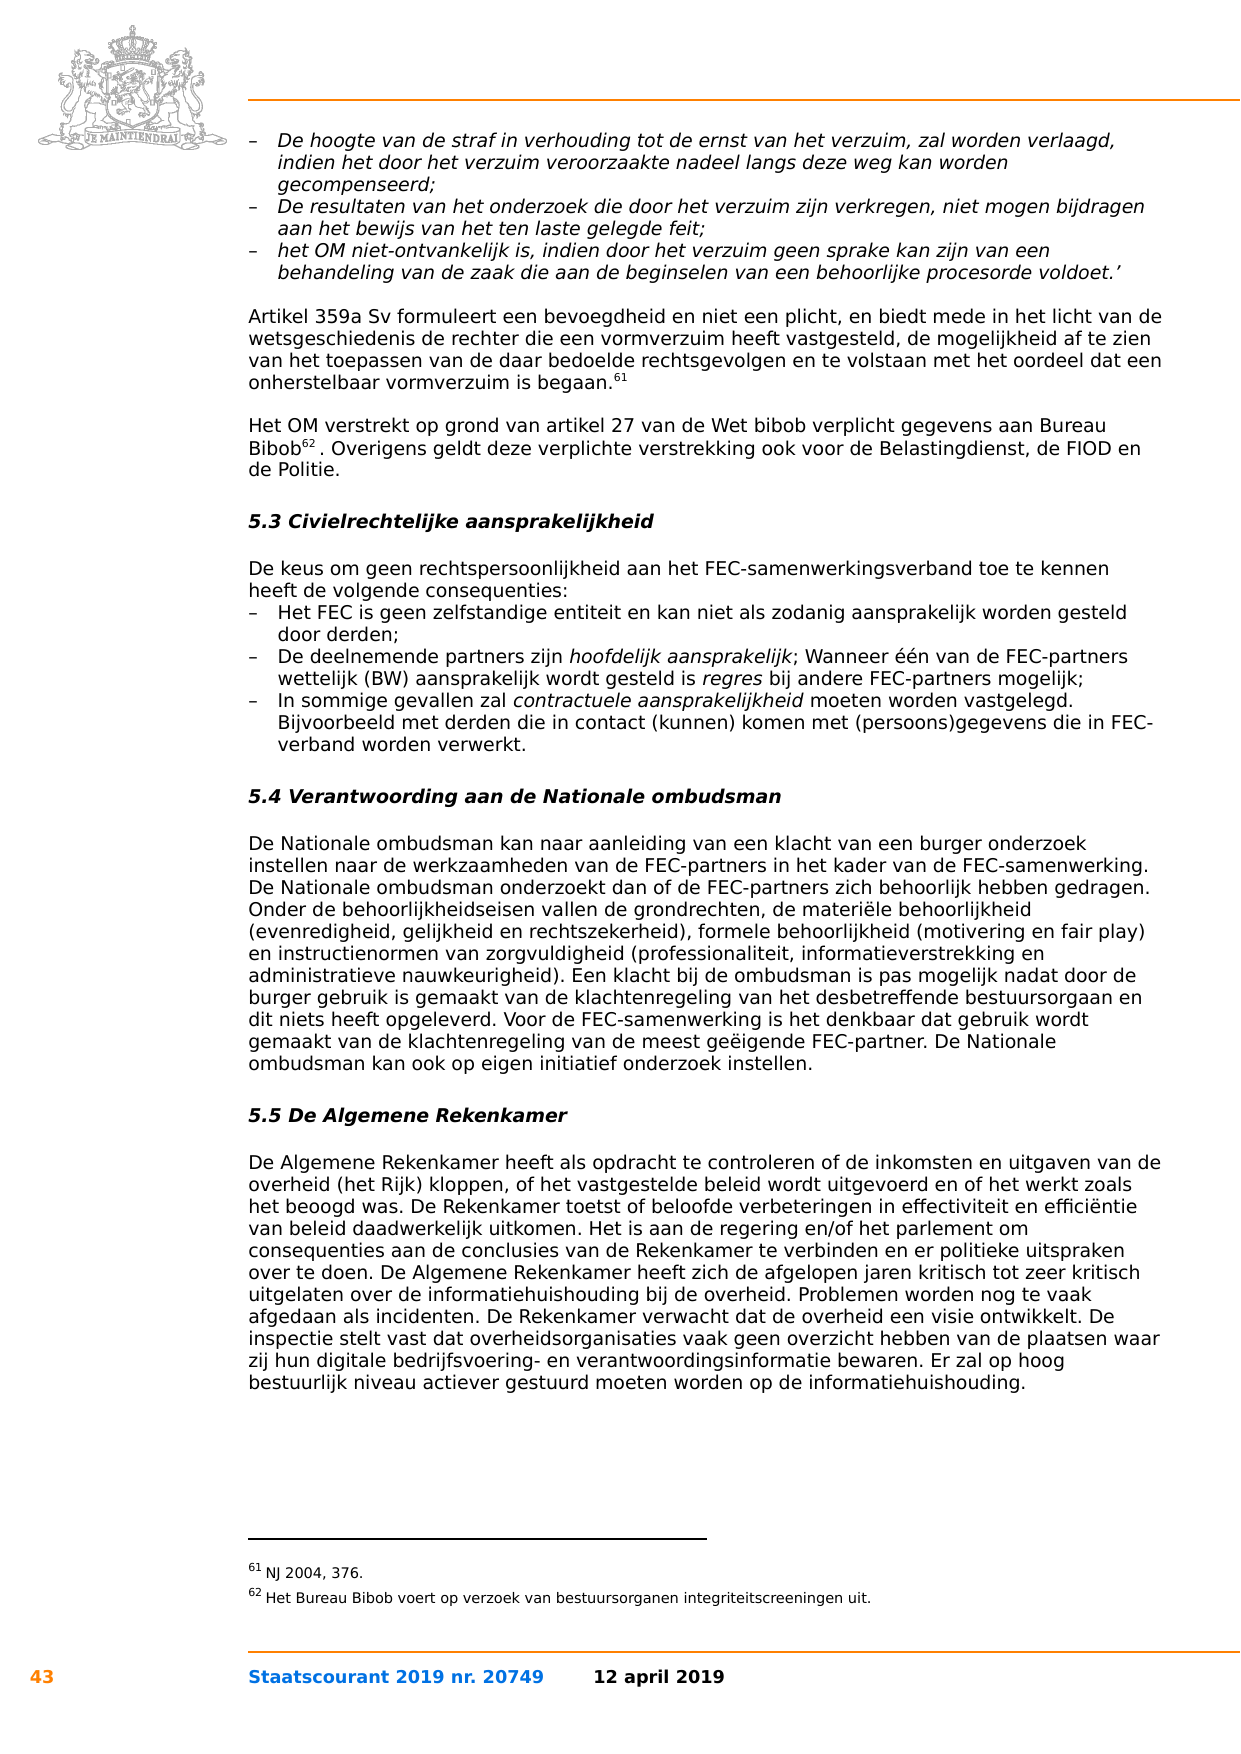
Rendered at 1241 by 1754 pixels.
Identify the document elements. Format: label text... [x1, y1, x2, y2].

text – het OM niet-ontvankelijk is, indien door het verzuim geen sprake kan zijn van een behandeling van de zaak die aan de beginselen van een behoorlijke procesorde voldoet.’ [248, 240, 1163, 284]
text – De resultaten van het onderzoek die door het verzuim zijn verkregen, niet mogen bijdragen aan het bewijs van het ten laste gelegde feit; [248, 196, 1163, 240]
text Artikel 359a Sv formuleert een bevoegdheid en niet een plicht, en biedt mede in het licht van de wetsgeschiedenis de rechter die een vormverzuim heeft vastgesteld, de mogelijkheid af te zien van het toepassen van de daar bedoelde rechtsgevolgen en te volstaan met het oordeel dat een onherstelbaar vormverzuim is begaan. [248, 306, 1163, 393]
text Het OM verstrekt op grond van artikel 27 van de Wet bibob verplicht gegevens aan Bureau Bibob. Overigens geldt deze verplichte verstrekking ook voor de Belastingdienst, de FIOD en de Politie. [248, 415, 1163, 481]
text NJ 2004, 376. [248, 1561, 1163, 1583]
subtitle 5.5 De Algemene Rekenkamer [248, 1105, 1163, 1127]
text – In sommige gevallen zal contractuele aansprakelijkheid moeten worden vastgelegd. Bijvoorbeeld met derden die in contact (kunnen) komen met (persoons)gegevens die in FEC-verband worden verwerkt. [248, 690, 1163, 756]
text De Nationale ombudsman kan naar aanleiding van een klacht van een burger onderzoek instellen naar de werkzaamheden van de FEC-partners in het kader van de FEC-samenwerking. De Nationale ombudsman onderzoekt dan of de FEC-partners zich behoorlijk hebben gedragen. Onder de behoorlijkheidseisen vallen de grondrechten, de materiële behoorlijkheid (evenredigheid, gelijkheid en rechtszekerheid), formele behoorlijkheid (motivering en fair play) en instructienormen van zorgvuldigheid (professionaliteit, informatieverstrekking en administratieve nauwkeurigheid). Een klacht bij de ombudsman is pas mogelijk nadat door de burger gebruik is gemaakt van de klachtenregeling van het desbetreffende bestuursorgaan en dit niets heeft opgeleverd. Voor de FEC-samenwerking is het denkbaar dat gebruik wordt gemaakt van de klachtenregeling van de meest geëigende FEC-partner. De Nationale ombudsman kan ook op eigen initiatief onderzoek instellen. [248, 833, 1163, 1075]
subtitle 5.3 Civielrechtelijke aansprakelijkheid [248, 511, 1163, 533]
text – Het FEC is geen zelfstandige entiteit en kan niet als zodanig aansprakelijk worden gesteld door derden; [248, 602, 1163, 646]
text De keus om geen rechtspersoonlijkheid aan het FEC-samenwerkingsverband toe te kennen heeft de volgende consequenties: [248, 558, 1163, 602]
picture [38, 25, 227, 150]
text – De deelnemende partners zijn hoofdelijk aansprakelijk; Wanneer één van de FEC-partners wettelijk (BW) aansprakelijk wordt gesteld is regres bij andere FEC-partners mogelijk; [248, 646, 1163, 690]
subtitle 5.4 Verantwoording aan de Nationale ombudsman [248, 786, 1163, 808]
text – De hoogte van de straf in verhouding tot de ernst van het verzuim, zal worden verlaagd, indien het door het verzuim veroorzaakte nadeel langs deze weg kan worden gecompenseerd; [248, 130, 1163, 196]
text Het Bureau Bibob voert op verzoek van bestuursorganen integriteitscreeningen uit. [248, 1586, 1163, 1608]
text De Algemene Rekenkamer heeft als opdracht te controleren of de inkomsten en uitgaven van de overheid (het Rijk) kloppen, of het vastgestelde beleid wordt uitgevoerd en of het werkt zoals het beoogd was. De Rekenkamer toetst of beloofde verbeteringen in effectiviteit en efficiëntie van beleid daadwerkelijk uitkomen. Het is aan de regering en/of het parlement om consequenties aan de conclusies van de Rekenkamer te verbinden en er politieke uitspraken over te doen. De Algemene Rekenkamer heeft zich de afgelopen jaren kritisch tot zeer kritisch uitgelaten over de informatiehuishouding bij de overheid. Problemen worden nog te vaak afgedaan als incidenten. De Rekenkamer verwacht dat de overheid een visie ontwikkelt. De inspectie stelt vast dat overheidsorganisaties vaak geen overzicht hebben van de plaatsen waar zij hun digitale bedrijfsvoering- en verantwoordingsinformatie bewaren. Er zal op hoog bestuurlijk niveau actiever gestuurd moeten worden op de informatiehuishouding. [248, 1152, 1163, 1394]
